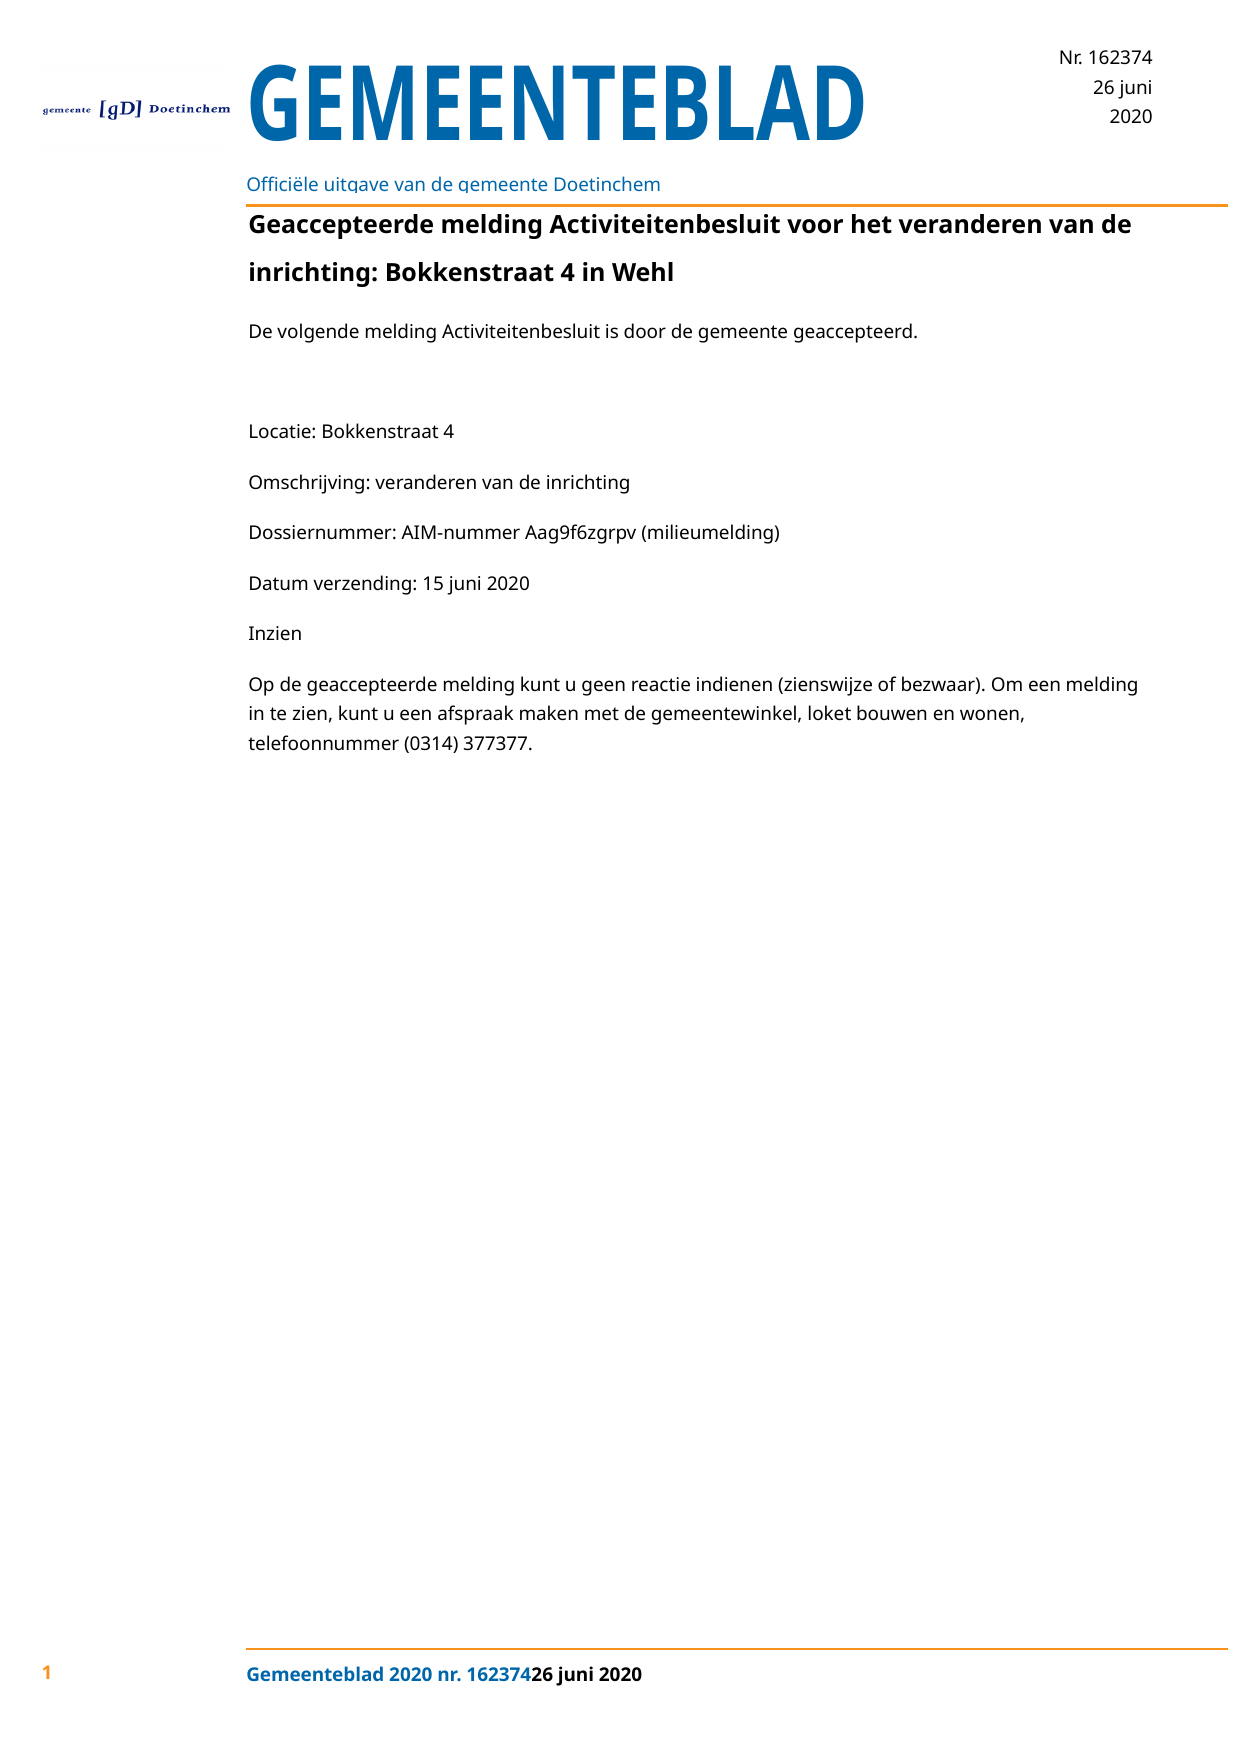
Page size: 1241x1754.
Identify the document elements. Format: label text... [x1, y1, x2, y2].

text De volgende melding Activiteitenbesluit is door de gemeente geaccepteerd. [248, 318, 1152, 344]
text Op de geaccepteerde melding kunt u geen reactie indienen (zienswijze of bezwaar). Om een melding in te zien, kunt u een afspraak maken met de gemeentewinkel, loket bouwen en wonen, telefoonnummer (0314) 377377. [248, 671, 1152, 756]
text Omschrijving: veranderen van de inrichting [248, 469, 1152, 495]
text Locatie: Bokkenstraat 4 [248, 419, 1152, 444]
text Inzien [248, 620, 1152, 646]
picture [41, 47, 231, 172]
text Datum verzending: 15 juni 2020 [248, 570, 1152, 596]
text Dossiernummer: AIM-nummer Aag9f6zgrpv (milieumelding) [248, 519, 1152, 545]
text Geaccepteerde melding Activiteitenbesluit voor het veranderen van de inrichting: Bokkenstraat 4 in Wehl [248, 207, 1152, 288]
